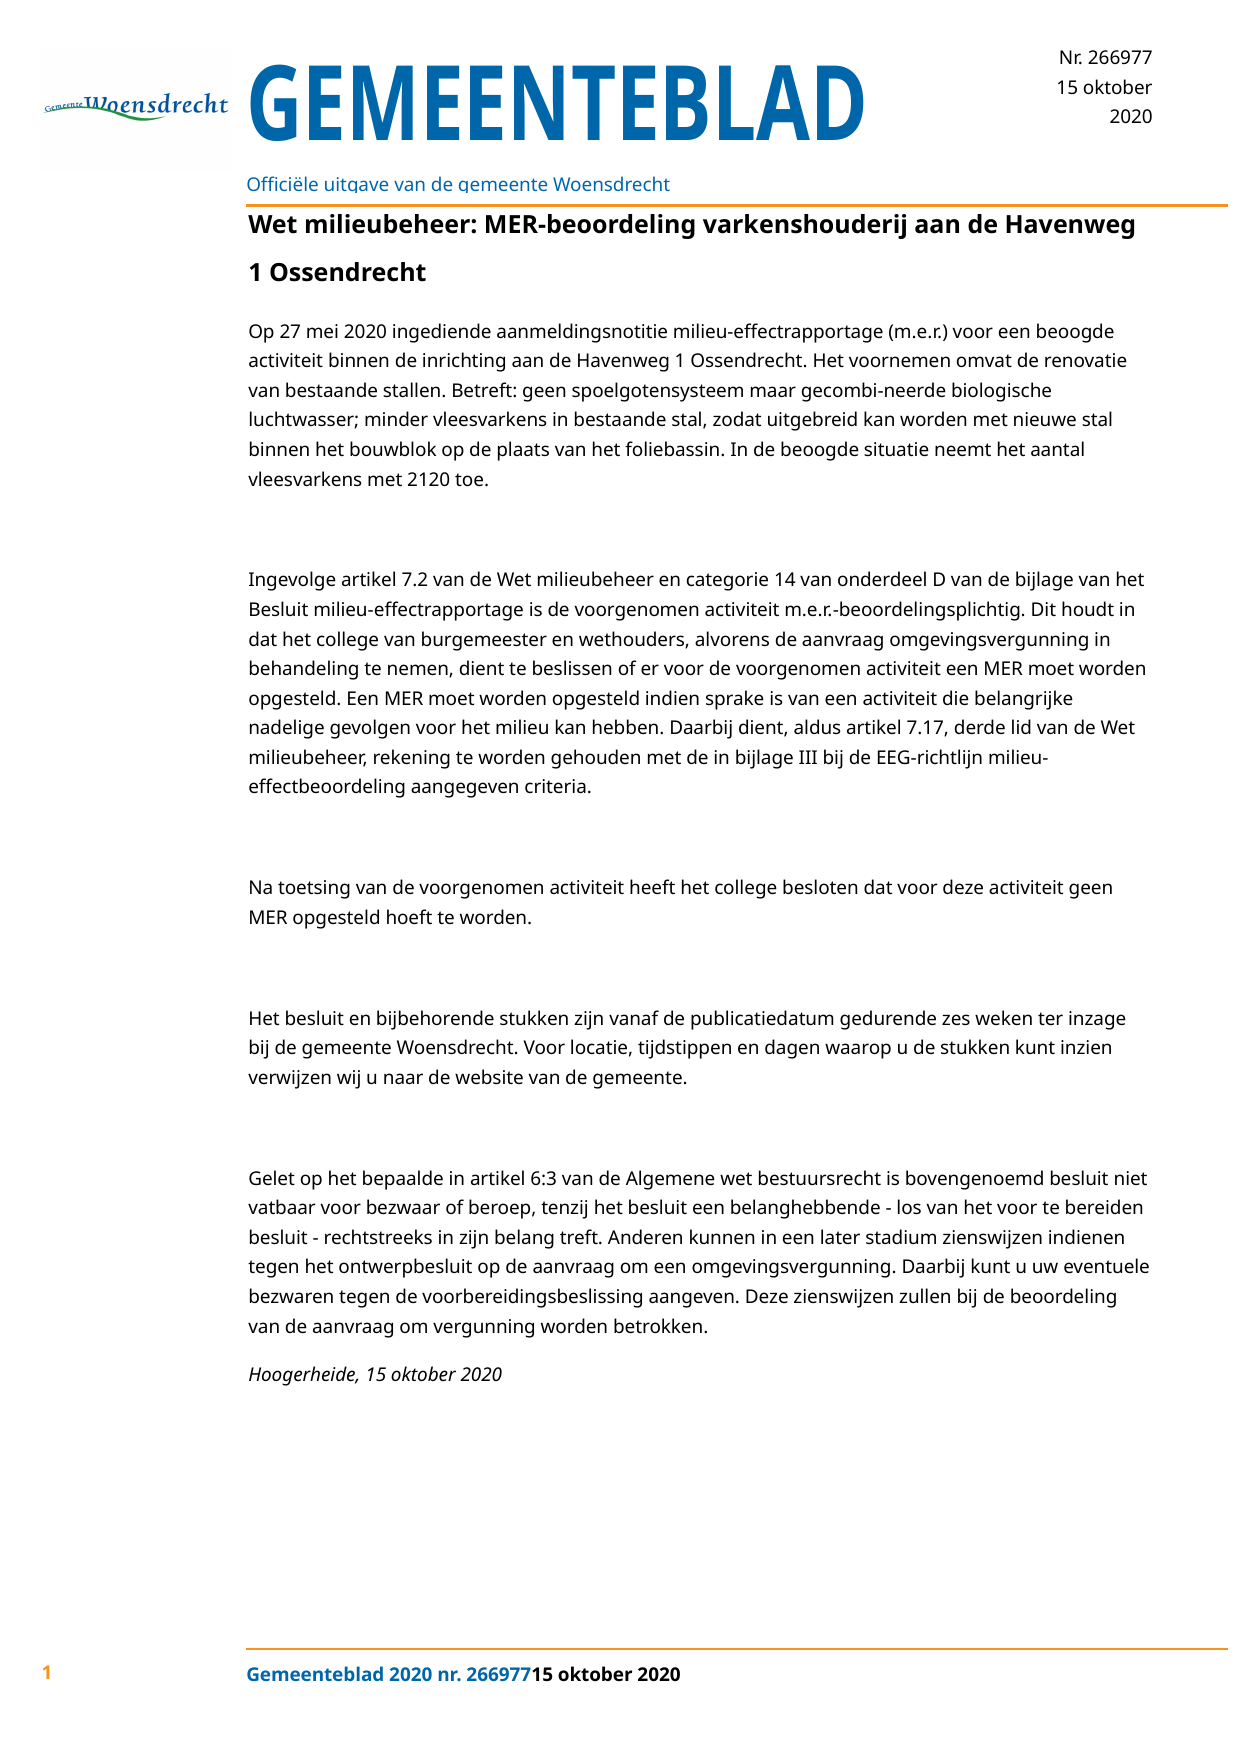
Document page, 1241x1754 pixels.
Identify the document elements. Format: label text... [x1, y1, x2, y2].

text Het besluit en bijbehorende stukken zijn vanaf de publicatiedatum gedurende zes weken ter inzage bij de gemeente Woensdrecht. Voor locatie, tijdstippen en dagen waarop u de stukken kunt inzien verwijzen wij u naar de website van de gemeente. [248, 1005, 1152, 1090]
text Wet milieubeheer: MER-beoordeling varkenshouderij aan de Havenweg 1 Ossendrecht [248, 207, 1152, 288]
text Hoogerheide, 15 oktober 2020 [248, 1361, 1152, 1386]
text Gelet op het bepaalde in artikel 6:3 van de Algemene wet bestuursrecht is bovengenoemd besluit niet vatbaar voor bezwaar of beroep, tenzij het besluit een belanghebbende - los van het voor te bereiden besluit - rechtstreeks in zijn belang treft. Anderen kunnen in een later stadium zienswijzen indienen tegen het ontwerpbesluit op de aanvraag om een omgevingsvergunning. Daarbij kunt u uw eventuele bezwaren tegen de voorbereidingsbeslissing aangeven. Deze zienswijzen zullen bij de beoordeling van de aanvraag om vergunning worden betrokken. [248, 1165, 1152, 1339]
picture [41, 47, 231, 172]
text Op 27 mei 2020 ingediende aanmeldingsnotitie milieu-effectrapportage (m.e.r.) voor een beoogde activiteit binnen de inrichting aan de Havenweg 1 Ossendrecht. Het voornemen omvat de renovatie van bestaande stallen. Betreft: geen spoelgotensysteem maar gecombi-neerde biologische luchtwasser; minder vleesvarkens in bestaande stal, zodat uitgebreid kan worden met nieuwe stal binnen het bouwblok op de plaats van het foliebassin. In de beoogde situatie neemt het aantal vleesvarkens met 2120 toe. [248, 318, 1152, 492]
text Na toetsing van de voorgenomen activiteit heeft het college besloten dat voor deze activiteit geen MER opgesteld hoeft te worden. [248, 874, 1152, 930]
text Ingevolge artikel 7.2 van de Wet milieubeheer en categorie 14 van onderdeel D van de bijlage van het Besluit milieu-effectrapportage is de voorgenomen activiteit m.e.r.‑beoordelingsplichtig. Dit houdt in dat het college van burgemeester en wethouders, alvorens de aanvraag omgevingsvergunning in behandeling te nemen, dient te beslissen of er voor de voorgenomen activiteit een MER moet worden opgesteld. Een MER moet worden opgesteld indien sprake is van een activiteit die belangrijke nadelige gevolgen voor het milieu kan hebben. Daarbij dient, aldus artikel 7.17, derde lid van de Wet milieubeheer, rekening te worden gehouden met de in bijlage III bij de EEG-richtlijn milieu-effectbeoordeling aangegeven criteria. [248, 567, 1152, 799]
